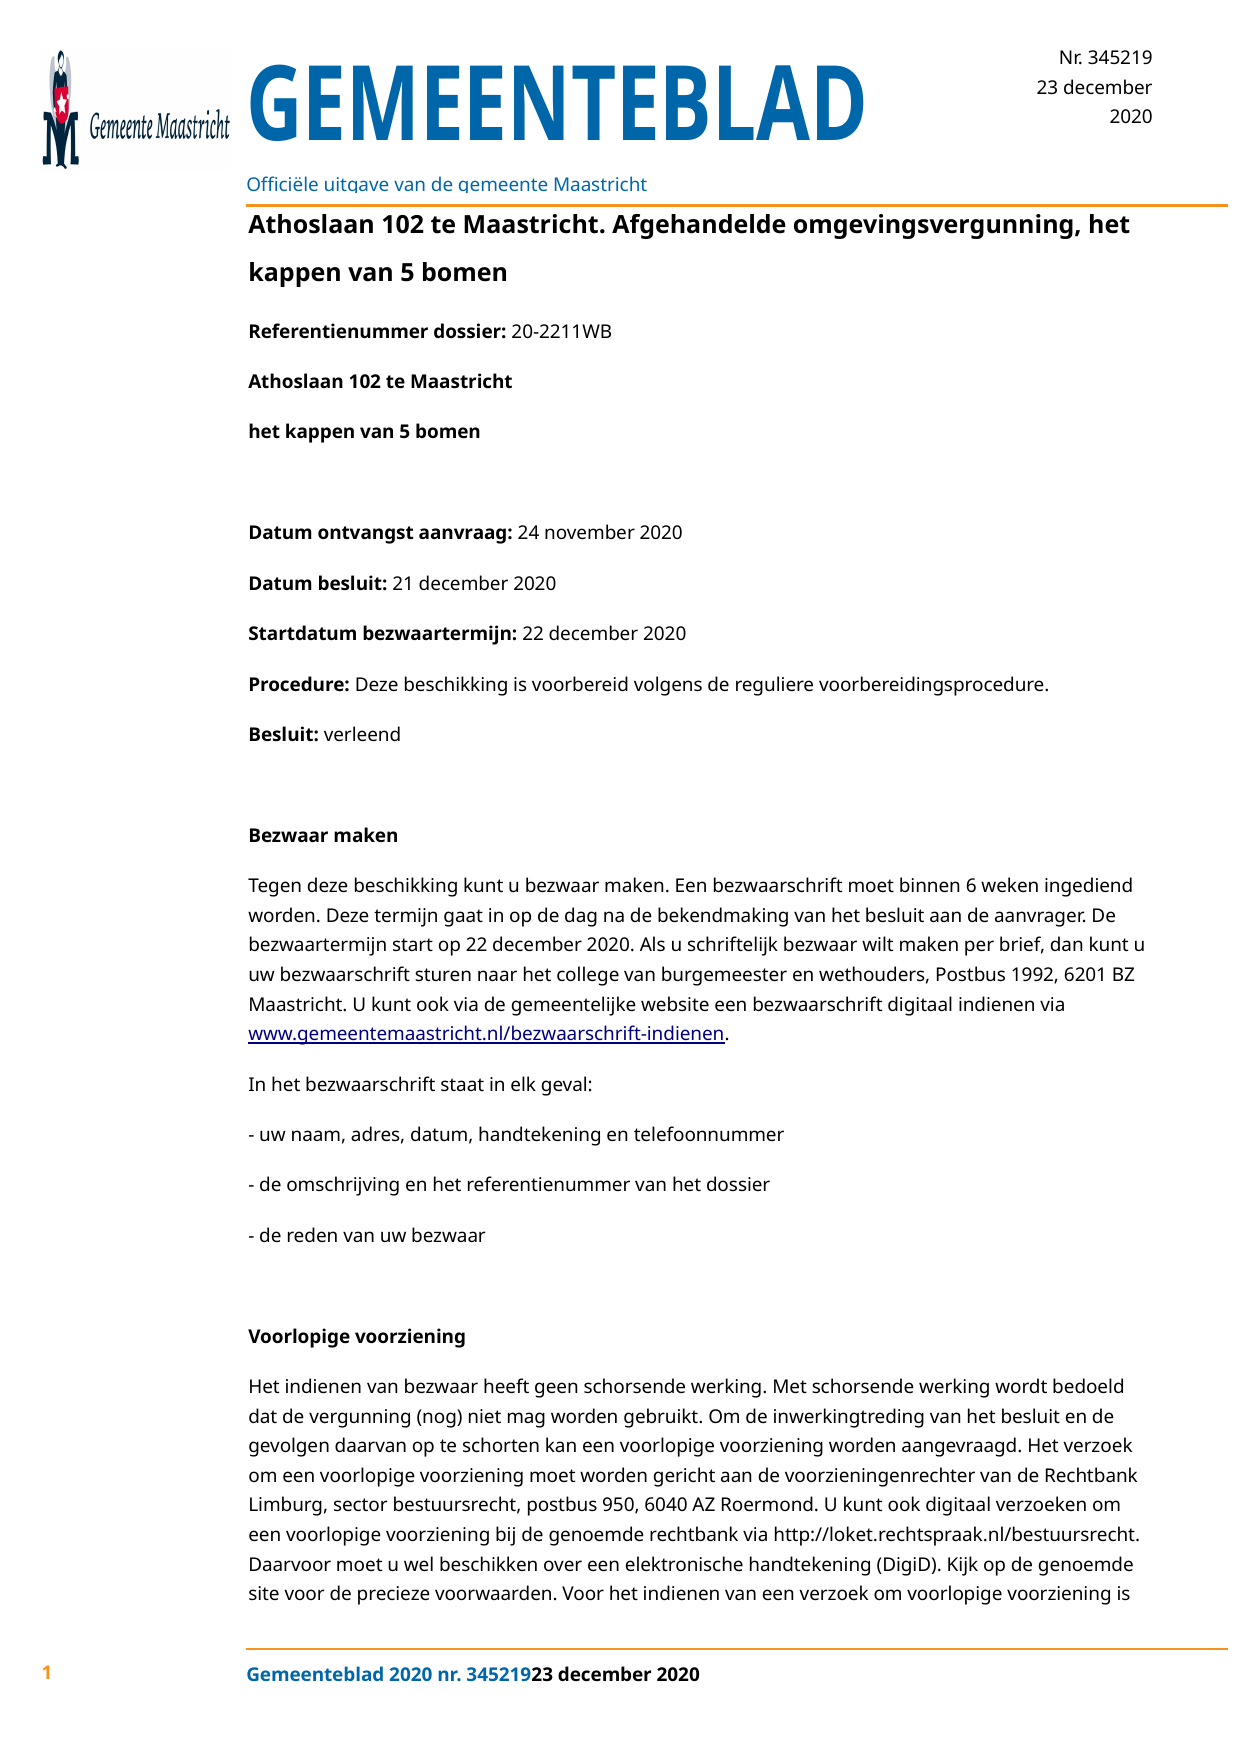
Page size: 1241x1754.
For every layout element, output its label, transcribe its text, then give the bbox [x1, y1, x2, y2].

text In het bezwaarschrift staat in elk geval: [248, 1071, 1152, 1097]
picture [41, 47, 231, 172]
text Athoslaan 102 te Maastricht [248, 368, 1152, 394]
text - de reden van uw bezwaar [248, 1222, 1152, 1248]
text Bezwaar maken [248, 822, 1152, 848]
text het kappen van 5 bomen [248, 419, 1152, 444]
text Procedure: Deze beschikking is voorbereid volgens de reguliere voorbereidingsprocedure. [248, 671, 1152, 697]
text - de omschrijving en het referentienummer van het dossier [248, 1172, 1152, 1197]
text Voorlopige voorziening [248, 1323, 1152, 1349]
text Datum ontvangst aanvraag: 24 november 2020 [248, 519, 1152, 545]
text Datum besluit: 21 december 2020 [248, 570, 1152, 596]
text Referentienummer dossier: 20-2211WB [248, 318, 1152, 344]
text Het indienen van bezwaar heeft geen schorsende werking. Met schorsende werking wordt bedoeld dat de vergunning (nog) niet mag worden gebruikt. Om de inwerkingtreding van het besluit en de gevolgen daarvan op te schorten kan een voorlopige voorziening worden aangevraagd. Het verzoek om een voorlopige voorziening moet worden gericht aan de voorzieningenrechter van de Rechtbank Limburg, sector bestuursrecht, postbus 950, 6040 AZ Roermond. U kunt ook digitaal verzoeken om een voorlopige voorziening bij de genoemde rechtbank via http://loket.rechtspraak.nl/bestuursrecht. Daarvoor moet u wel beschikken over een elektronische handtekening (DigiD). Kijk op de genoemde site voor de precieze voorwaarden. Voor het indienen van een verzoek om voorlopige voorziening is [248, 1373, 1152, 1606]
text Startdatum bezwaartermijn: 22 december 2020 [248, 620, 1152, 646]
text Besluit: verleend [248, 721, 1152, 747]
text - uw naam, adres, datum, handtekening en telefoonnummer [248, 1121, 1152, 1147]
text Tegen deze beschikking kunt u bezwaar maken. Een bezwaarschrift moet binnen 6 weken ingediend worden. Deze termijn gaat in op de dag na de bekendmaking van het besluit aan de aanvrager. De bezwaartermijn start op 22 december 2020. Als u schriftelijk bezwaar wilt maken per brief, dan kunt u uw bezwaarschrift sturen naar het college van burgemeester en wethouders, Postbus 1992, 6201 BZ Maastricht. U kunt ook via de gemeentelijke website een bezwaarschrift digitaal indienen via www.gemeentemaastricht.nl/bezwaarschrift-indienen. [248, 872, 1152, 1046]
text Athoslaan 102 te Maastricht. Afgehandelde omgevingsvergunning, het kappen van 5 bomen [248, 207, 1152, 288]
